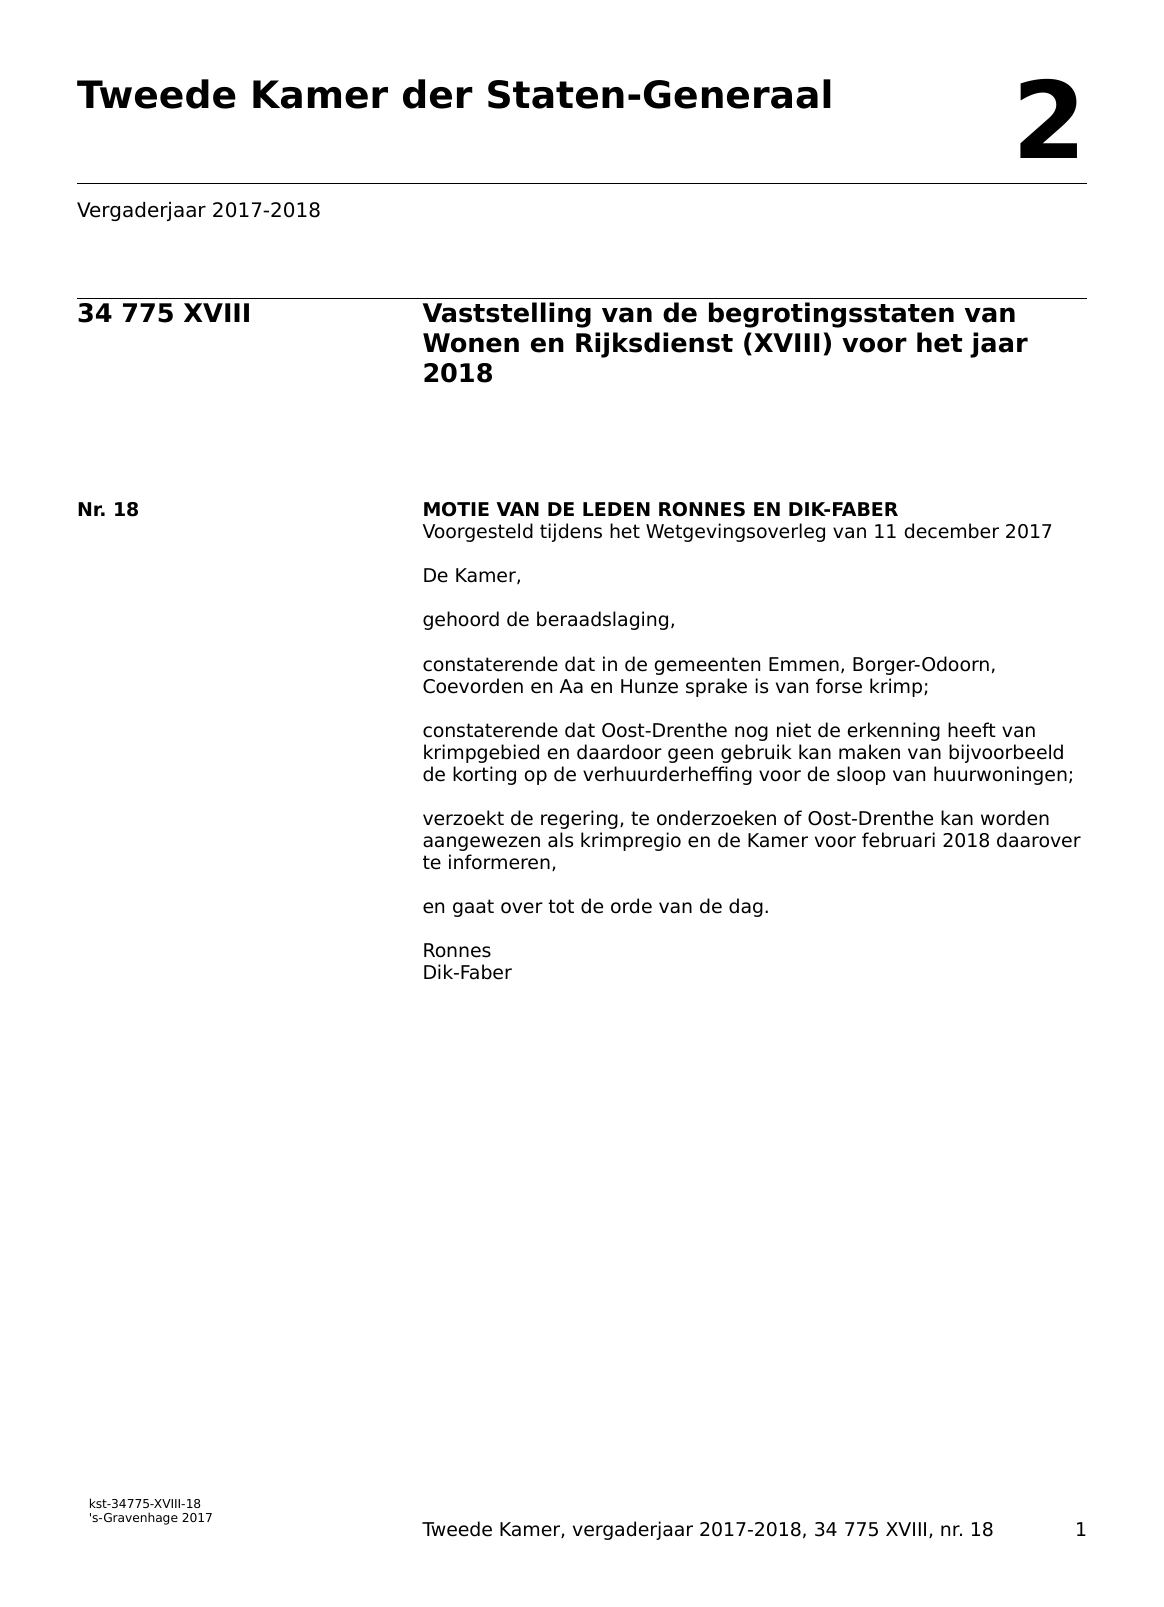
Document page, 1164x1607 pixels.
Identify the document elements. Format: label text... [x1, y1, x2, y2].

table_header Tweede Kamer der Staten-Generaal [77, 59, 886, 183]
subtitle Nr. 18 MOTIE VAN DE LEDEN RONNES EN DIK-FABER [77, 499, 1087, 521]
text en gaat over tot de orde van de dag. [422, 896, 1087, 918]
text De Kamer, [422, 565, 1087, 587]
text gehoord de beraadslaging, [422, 609, 1087, 631]
text Voorgesteld tijdens het Wetgevingsoverleg van 11 december 2017 [422, 521, 1087, 543]
subtitle 34 775 XVIII Vaststelling van de begrotingsstaten van Wonen en Rijksdienst (XVIII) voor het jaar 2018 [77, 299, 1087, 388]
text verzoekt de regering, te onderzoeken of Oost-Drenthe kan worden aangewezen als krimpregio en de Kamer voor februari 2018 daarover te informeren, [422, 808, 1087, 874]
text constaterende dat Oost-Drenthe nog niet de erkenning heeft van krimpgebied en daardoor geen gebruik kan maken van bijvoorbeeld de korting op de verhuurderheffing voor de sloop van huurwoningen; [422, 720, 1087, 786]
text 's-Gravenhage 2017 [88, 1511, 323, 1525]
table_header 2 [886, 59, 1087, 183]
text Ronnes [422, 940, 1087, 962]
text constaterende dat in de gemeenten Emmen, Borger-Odoorn, Coevorden en Aa en Hunze sprake is van forse krimp; [422, 653, 1087, 697]
text kst-34775-XVIII-18 [88, 1497, 323, 1511]
table_cell Vergaderjaar 2017-2018 [77, 184, 1087, 298]
text Dik-Faber [422, 962, 1087, 984]
